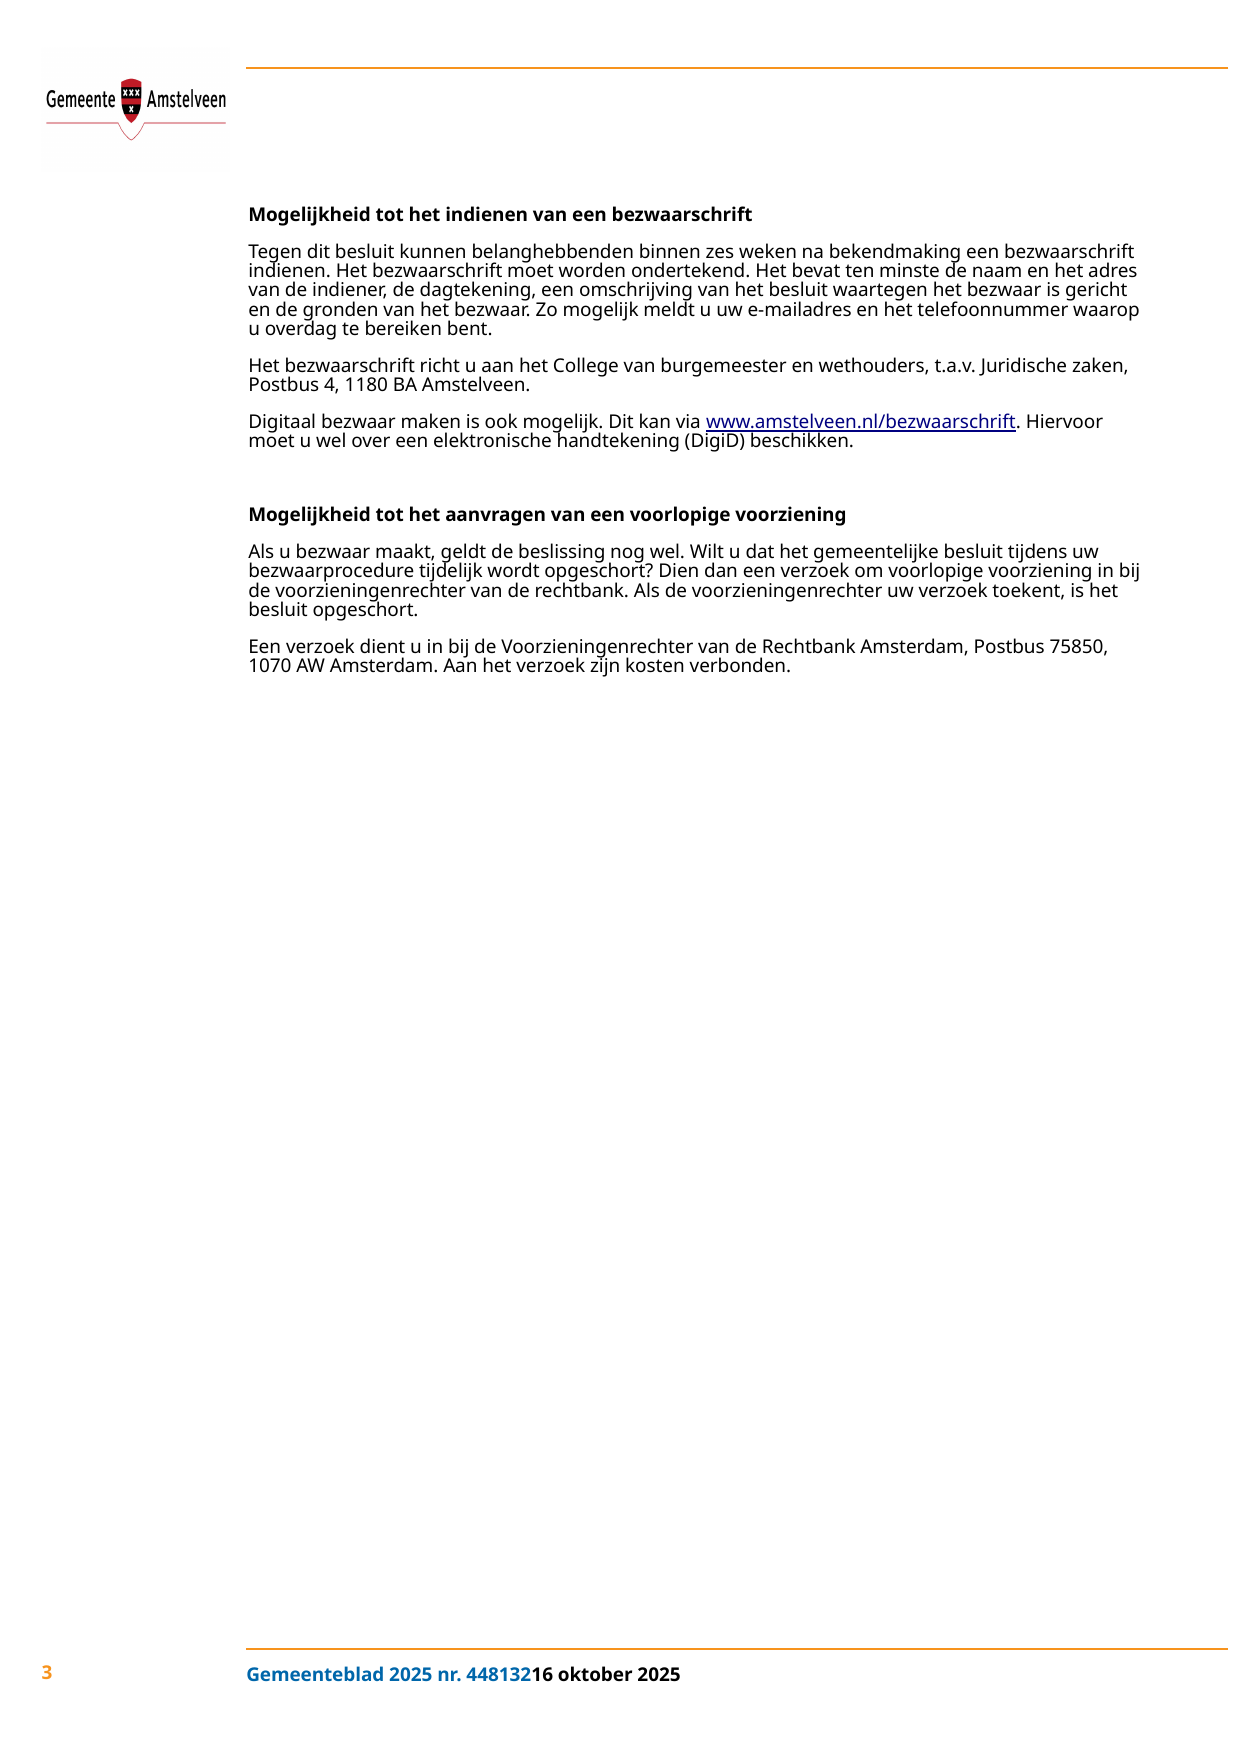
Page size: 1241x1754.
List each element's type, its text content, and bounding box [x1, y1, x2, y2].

text Mogelijkheid tot het aanvragen van een voorlopige voorziening [248, 506, 1152, 526]
text Het bezwaarschrift richt u aan het College van burgemeester en wethouders, t.a.v. Juridische zaken, Postbus 4, 1180 BA Amstelveen. [248, 357, 1152, 395]
text Een verzoek dient u in bij de Voorzieningenrechter van de Rechtbank Amsterdam, Postbus 75850, 1070 AW Amsterdam. Aan het verzoek zijn kosten verbonden. [248, 638, 1152, 677]
text Digitaal bezwaar maken is ook mogelijk. Dit kan via www.amstelveen.nl/bezwaarschrift. Hiervoor moet u wel over een elektronische handtekening (DigiD) beschikken. [248, 413, 1152, 452]
text Tegen dit besluit kunnen belanghebbenden binnen zes weken na bekendmaking een bezwaarschrift indienen. Het bezwaarschrift moet worden ondertekend. Het bevat ten minste de naam en het adres van de indiener, de dagtekening, een omschrijving van het besluit waartegen het bezwaar is gericht en de gronden van het bezwaar. Zo mogelijk meldt u uw e-mailadres en het telefoonnummer waarop u overdag te bereiken bent. [248, 243, 1152, 339]
text Als u bezwaar maakt, geldt de beslissing nog wel. Wilt u dat het gemeentelijke besluit tijdens uw bezwaarprocedure tijdelijk wordt opgeschort? Dien dan een verzoek om voorlopige voorziening in bij de voorzieningenrechter van de rechtbank. Als de voorzieningenrechter uw verzoek toekent, is het besluit opgeschort. [248, 543, 1152, 620]
picture [41, 47, 231, 172]
text Mogelijkheid tot het indienen van een bezwaarschrift [248, 206, 1152, 225]
